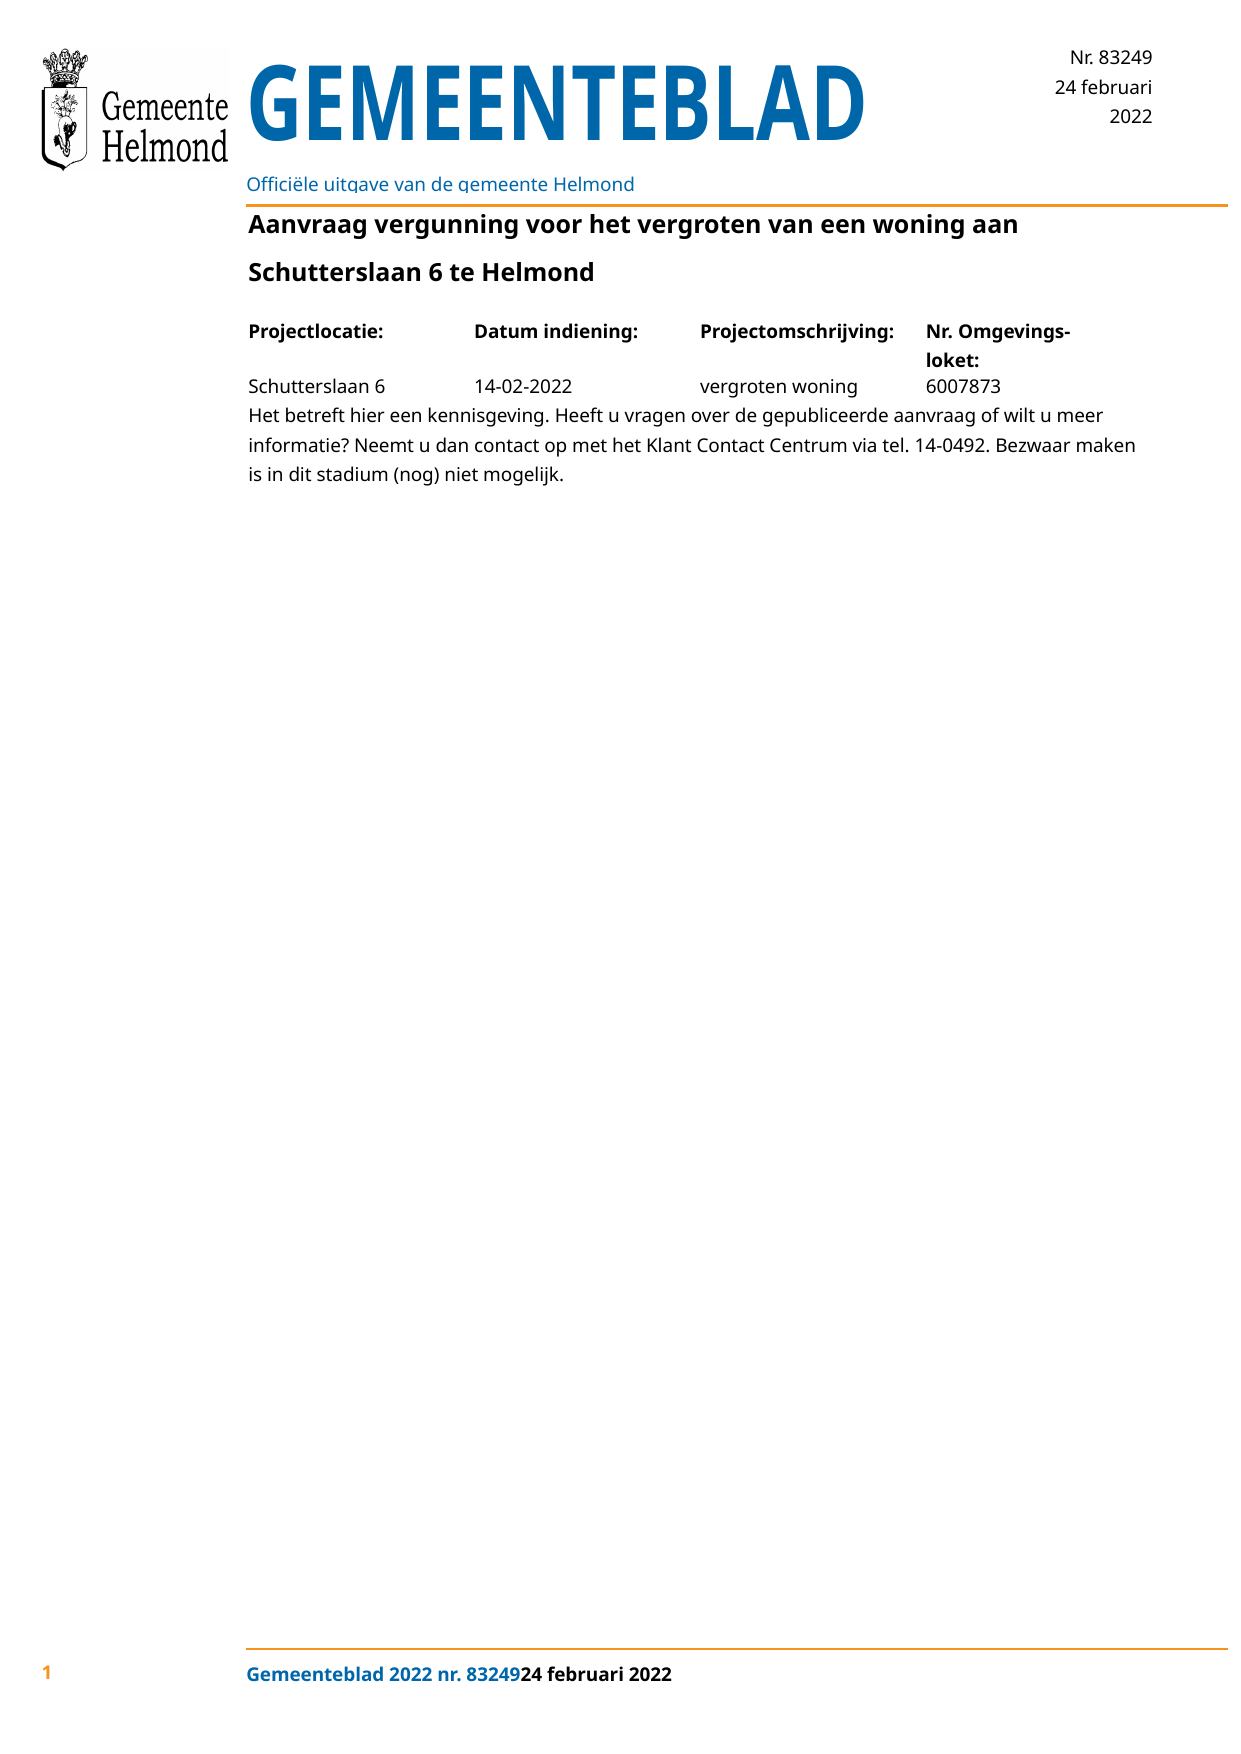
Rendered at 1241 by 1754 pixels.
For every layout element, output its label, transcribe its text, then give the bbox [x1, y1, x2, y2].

text Het betreft hier een kennisgeving. Heeft u vragen over de gepubliceerde aanvraag of wilt u meer informatie? Neemt u dan contact op met het Klant Contact Centrum via tel. 14-0492. Bezwaar maken is in dit stadium (nog) niet mogelijk. [248, 402, 1152, 487]
text Aanvraag vergunning voor het vergroten van een woning aan Schutterslaan 6 te Helmond [248, 207, 1152, 288]
picture [41, 47, 231, 172]
table_cell 6007873 [926, 373, 1152, 399]
table_cell 14-02-2022 [474, 373, 700, 399]
table_cell vergroten woning [700, 373, 926, 399]
table_header Projectomschrijving: [700, 318, 926, 373]
table_header Projectlocatie: [248, 318, 474, 373]
table_header Datum indiening: [474, 318, 700, 373]
table_cell Schutterslaan 6 [248, 373, 474, 399]
table_header Nr. Omgevings- loket: [926, 318, 1152, 373]
